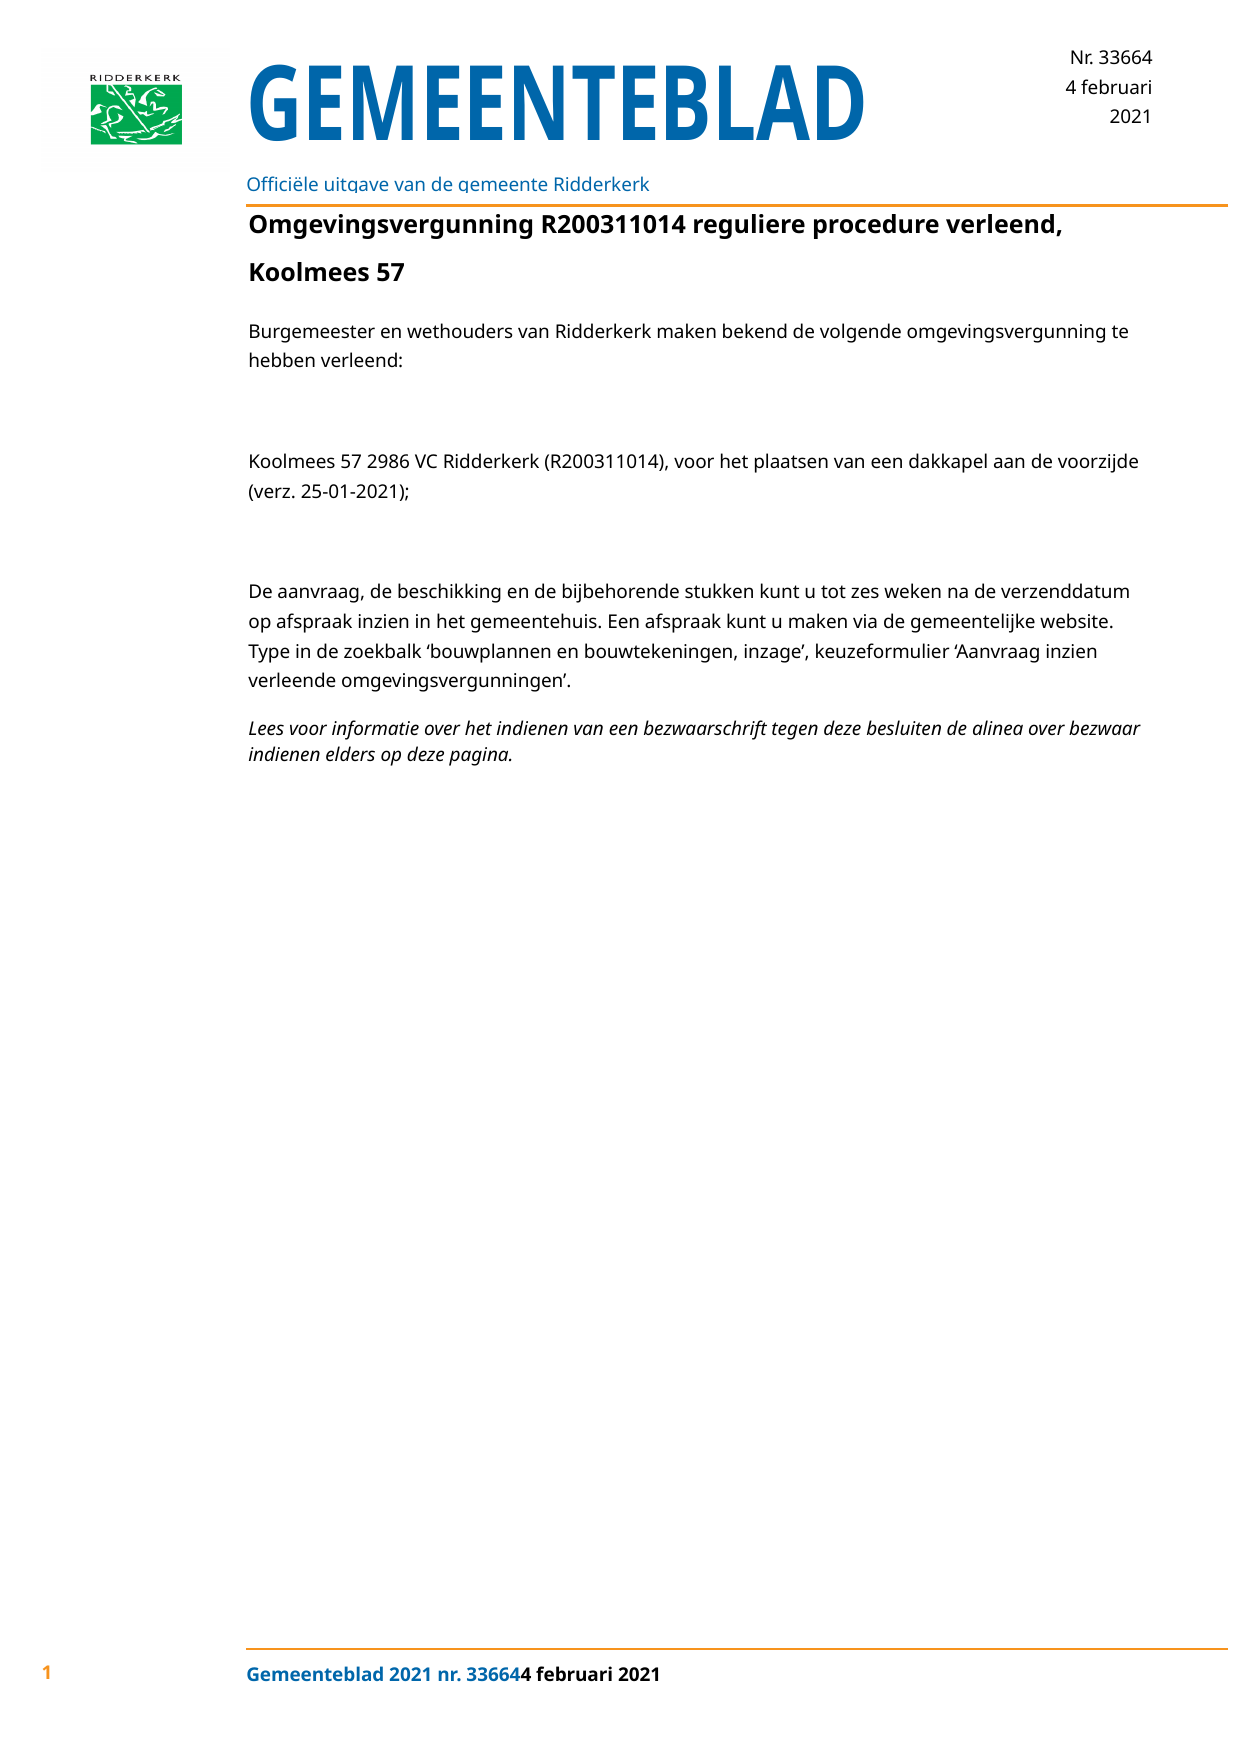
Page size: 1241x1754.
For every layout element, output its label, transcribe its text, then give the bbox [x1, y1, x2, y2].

text De aanvraag, de beschikking en de bijbehorende stukken kunt u tot zes weken na de verzenddatum op afspraak inzien in het gemeentehuis. Een afspraak kunt u maken via de gemeentelijke website. Type in de zoekbalk ‘bouwplannen en bouwtekeningen, inzage’, keuzeformulier ‘Aanvraag inzien verleende omgevingsvergunningen’. [248, 579, 1152, 693]
text Omgevingsvergunning R200311014 reguliere procedure verleend, Koolmees 57 [248, 207, 1152, 288]
text Burgemeester en wethouders van Ridderkerk maken bekend de volgende omgevingsvergunning te hebben verleend: [248, 318, 1152, 373]
text Koolmees 57 2986 VC Ridderkerk (R200311014), voor het plaatsen van een dakkapel aan de voorzijde (verz. 25-01-2021); [248, 448, 1152, 504]
text Lees voor informatie over het indienen van een bezwaarschrift tegen deze besluiten de alinea over bezwaar indienen elders op deze pagina. [248, 715, 1152, 767]
picture [41, 47, 231, 172]
